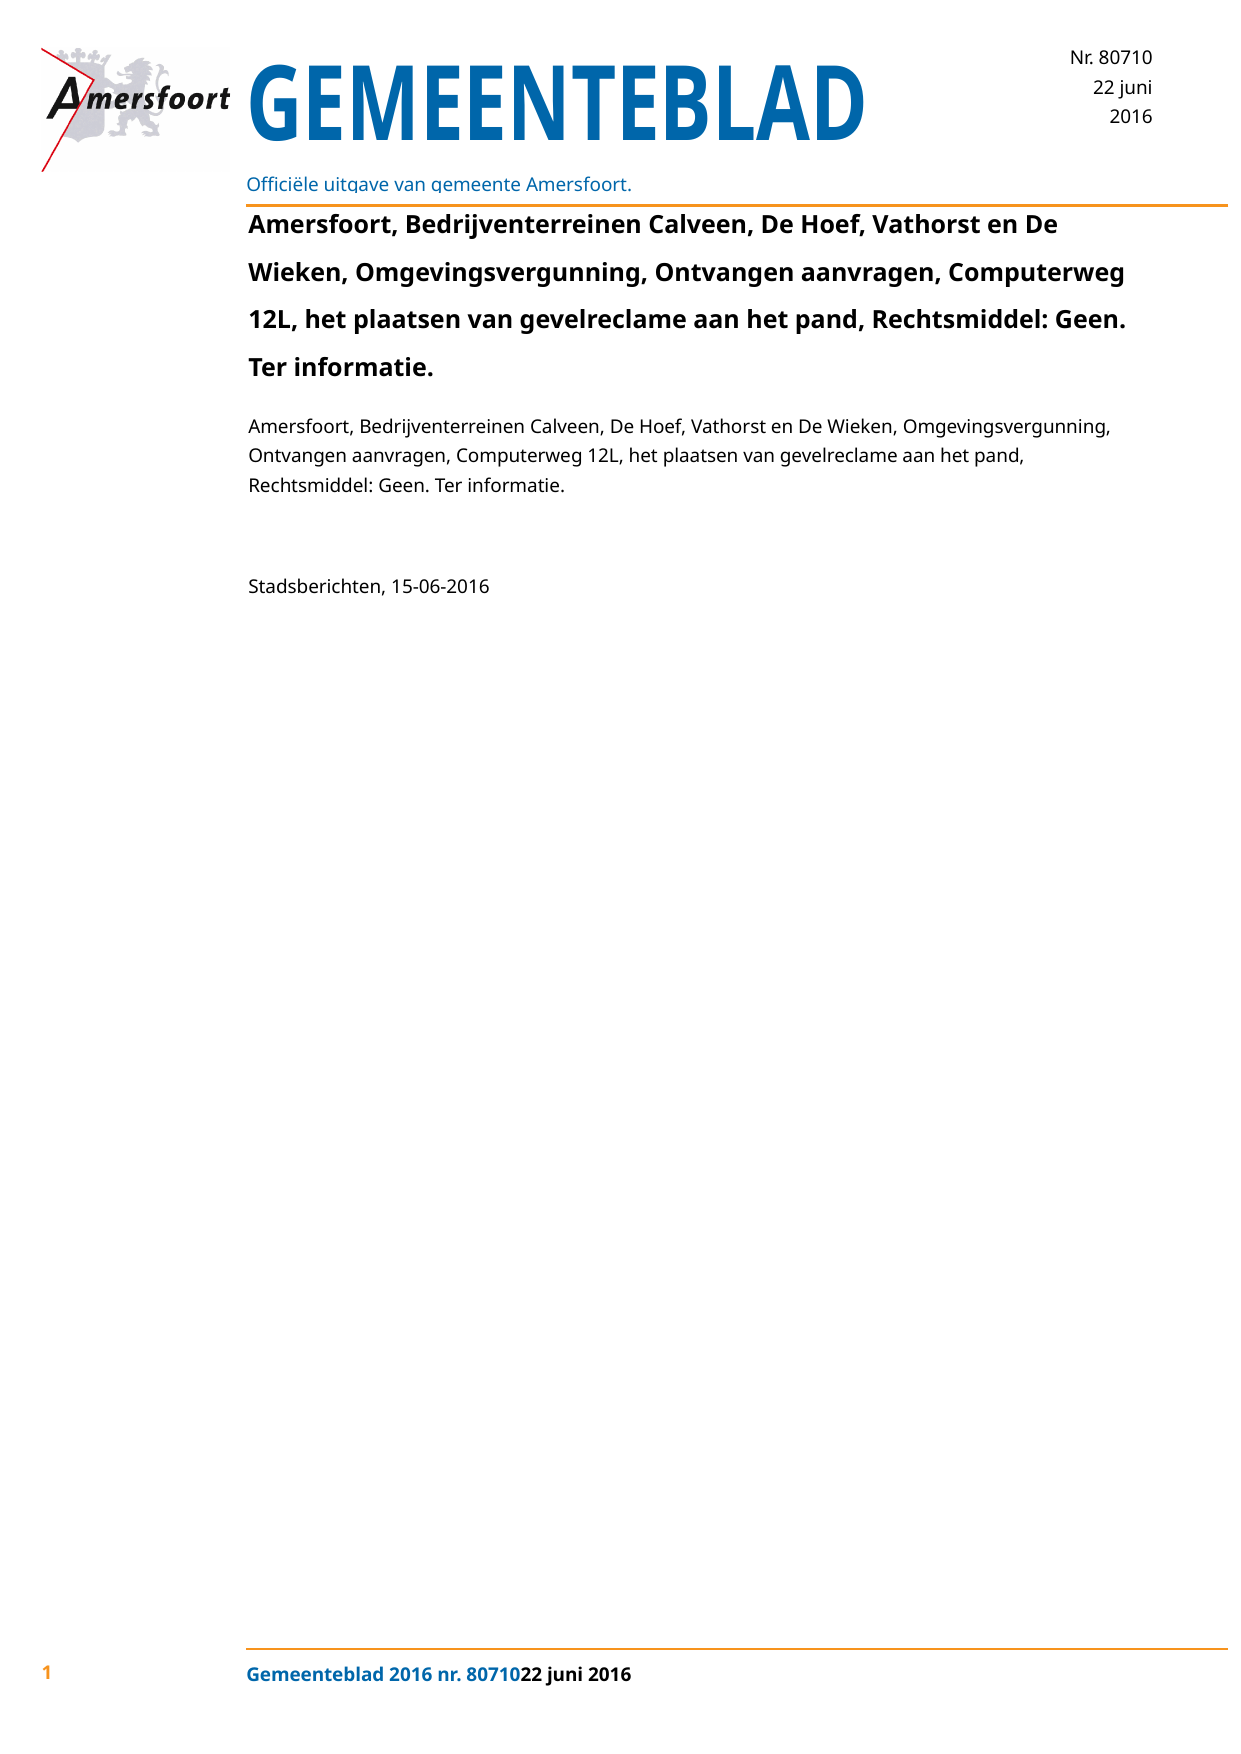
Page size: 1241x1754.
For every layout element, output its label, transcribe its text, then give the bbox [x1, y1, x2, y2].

text Amersfoort, Bedrijventerreinen Calveen, De Hoef, Vathorst en De Wieken, Omgevingsvergunning, Ontvangen aanvragen, Computerweg 12L, het plaatsen van gevelreclame aan het pand, Rechtsmiddel: Geen. Ter informatie. [248, 413, 1152, 498]
text Amersfoort, Bedrijventerreinen Calveen, De Hoef, Vathorst en De Wieken, Omgevingsvergunning, Ontvangen aanvragen, Computerweg 12L, het plaatsen van gevelreclame aan het pand, Rechtsmiddel: Geen. Ter informatie. [248, 207, 1152, 384]
picture [41, 47, 231, 172]
text Stadsberichten, 15-06-2016 [248, 573, 1152, 599]
